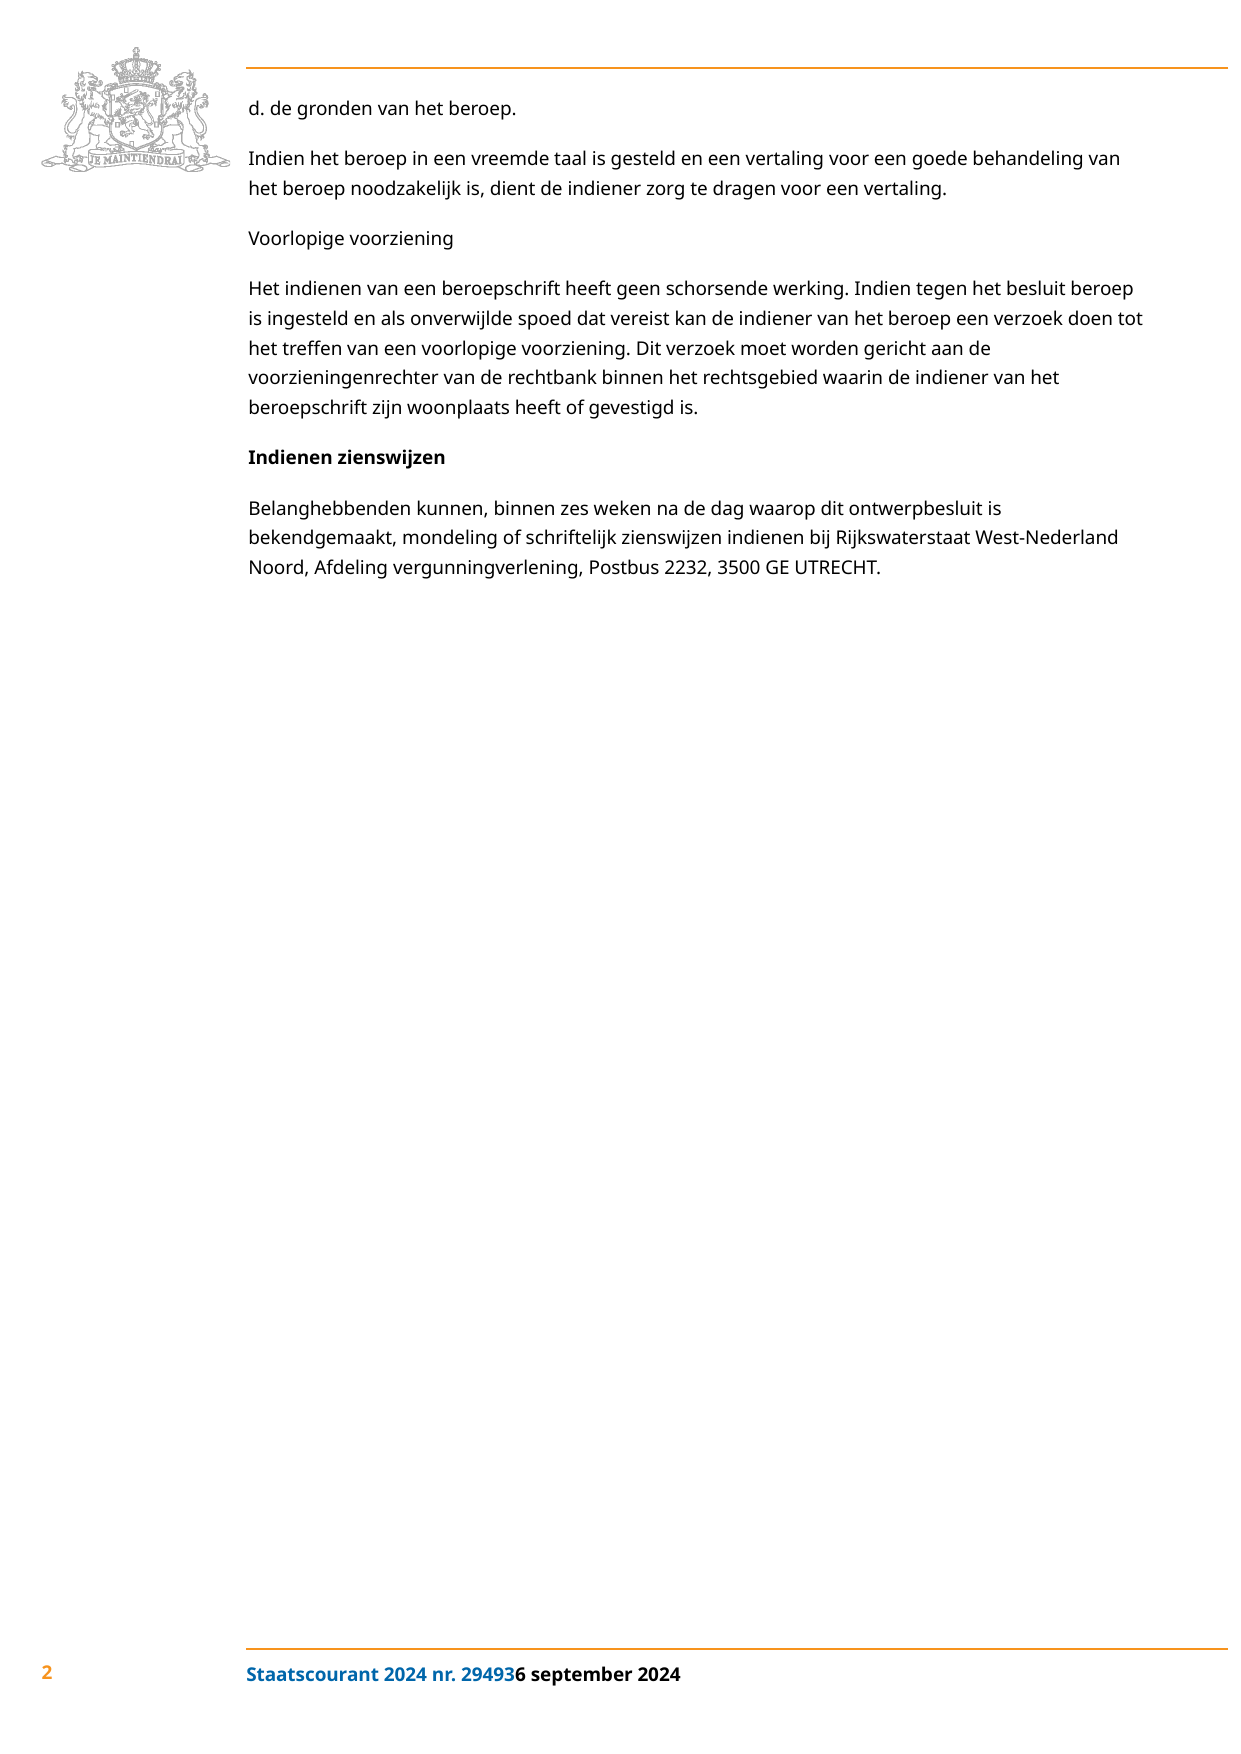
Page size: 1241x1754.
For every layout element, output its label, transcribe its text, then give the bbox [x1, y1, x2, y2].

text Voorlopige voorziening [248, 225, 1152, 251]
picture [41, 47, 231, 172]
text d. de gronden van het beroep. [248, 95, 1152, 121]
text Belanghebbenden kunnen, binnen zes weken na de dag waarop dit ontwerpbesluit is bekendgemaakt, mondeling of schriftelijk zienswijzen indienen bij Rijkswaterstaat West-Nederland Noord, Afdeling vergunningverlening, Postbus 2232, 3500 GE UTRECHT. [248, 495, 1152, 580]
text Indienen zienswijzen [248, 444, 1152, 470]
text Het indienen van een beroepschrift heeft geen schorsende werking. Indien tegen het besluit beroep is ingesteld en als onverwijlde spoed dat vereist kan de indiener van het beroep een verzoek doen tot het treffen van een voorlopige voorziening. Dit verzoek moet worden gericht aan de voorzieningenrechter van de rechtbank binnen het rechtsgebied waarin de indiener van het beroepschrift zijn woonplaats heeft of gevestigd is. [248, 276, 1152, 420]
text Indien het beroep in een vreemde taal is gesteld en een vertaling voor een goede behandeling van het beroep noodzakelijk is, dient de indiener zorg te dragen voor een vertaling. [248, 145, 1152, 201]
